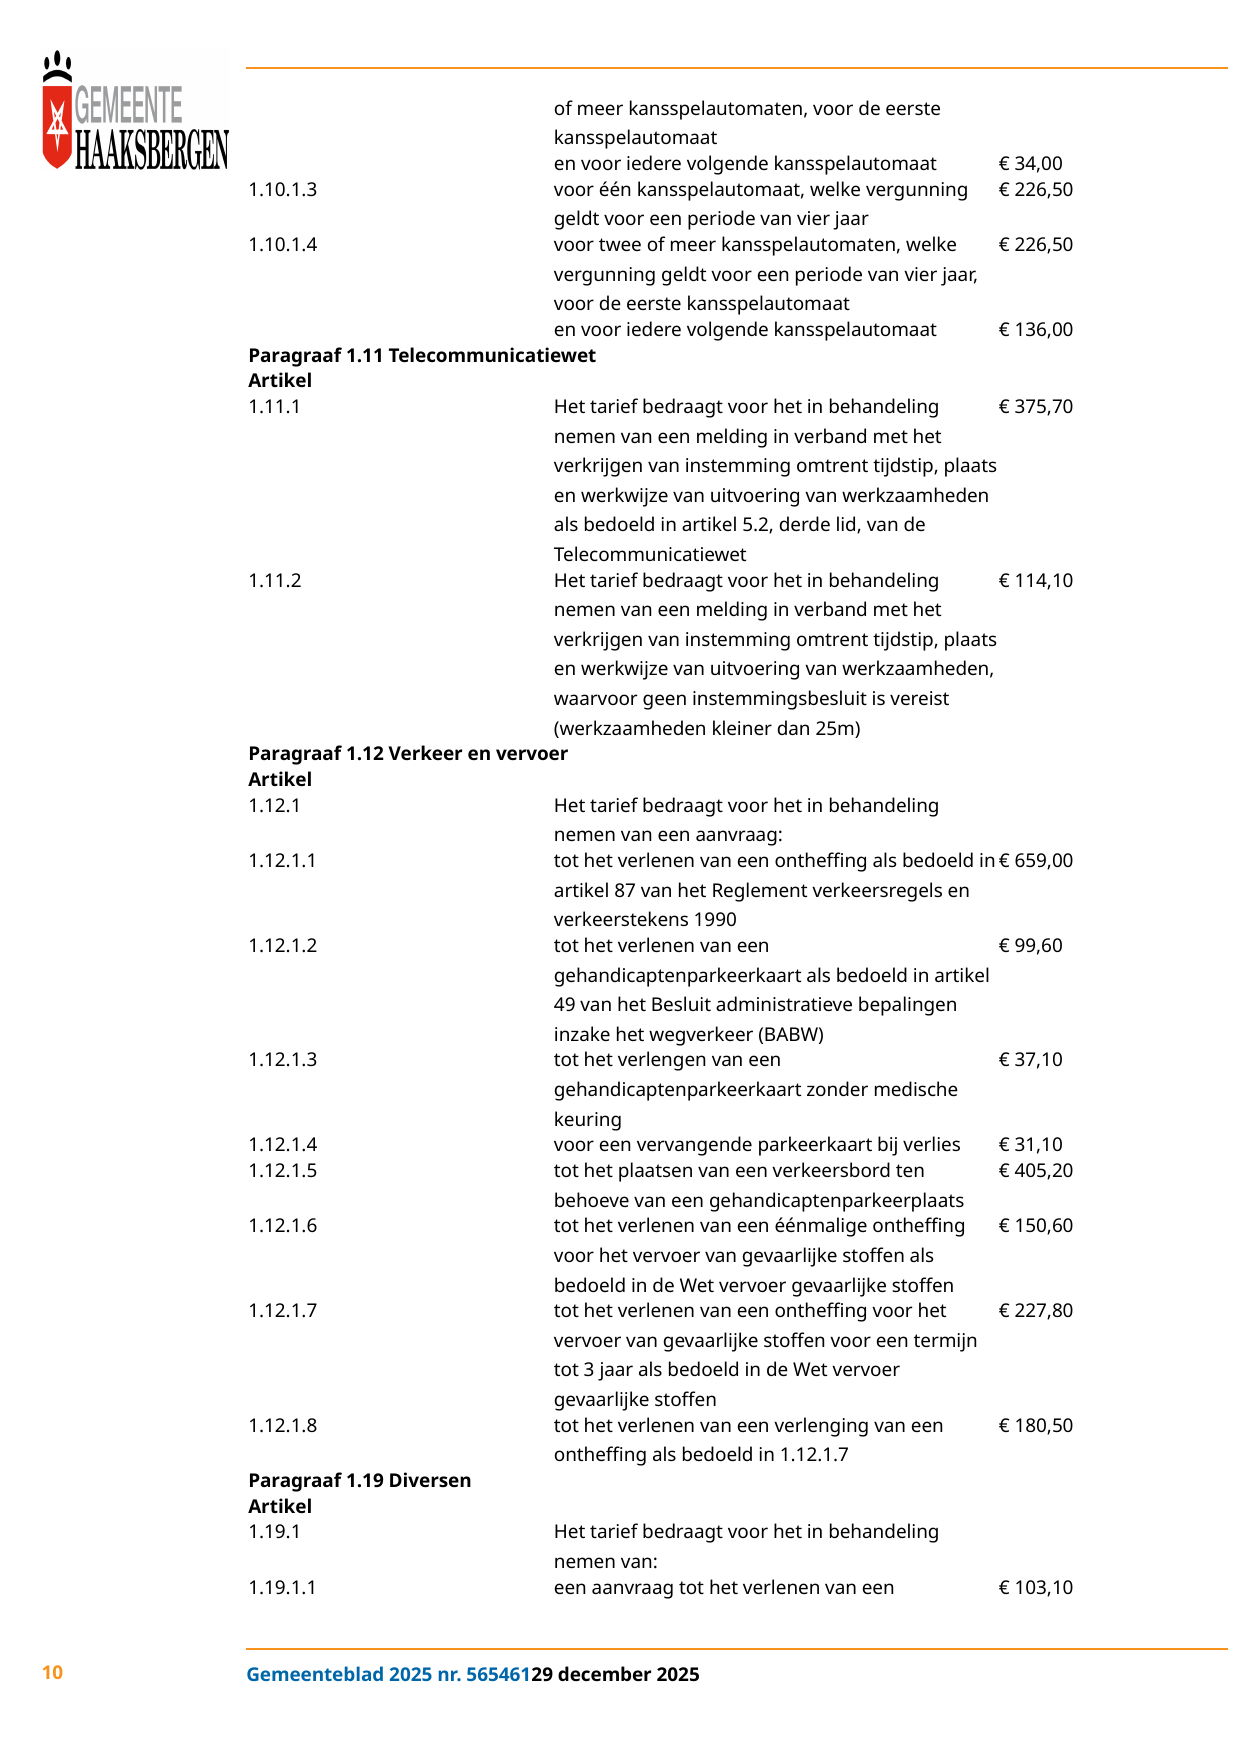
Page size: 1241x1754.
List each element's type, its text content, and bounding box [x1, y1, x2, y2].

table_cell 1.10.1.3 [248, 176, 554, 231]
table_cell € 180,50 [999, 1412, 1152, 1467]
table_cell 1.19.1.1 [248, 1574, 554, 1600]
table_cell Het tarief bedraagt voor het in behandeling nemen van een melding in verband met het verkrijgen van instemming omtrent tijdstip, plaats en werkwijze van uitvoering van werkzaamheden, waarvoor geen instemmingsbesluit is vereist (werkzaamheden kleiner dan 25m) [554, 567, 999, 741]
table_cell tot het verlenen van een gehandicaptenparkeerkaart als bedoeld in artikel 49 van het Besluit administratieve bepalingen inzake het wegverkeer (BABW) [554, 932, 999, 1047]
table_cell Paragraaf 1.11 Telecommunicatiewet [248, 342, 999, 367]
table_cell 1.10.1.4 [248, 231, 554, 316]
table_cell € 136,00 [999, 316, 1152, 342]
table_cell [999, 741, 1152, 766]
table_cell 1.11.1 [248, 393, 554, 567]
table_cell Paragraaf 1.19 Diversen [248, 1467, 999, 1493]
table_cell en voor iedere volgende kansspelautomaat [554, 150, 999, 176]
table_cell € 114,10 [999, 567, 1152, 741]
table_cell tot het plaatsen van een verkeersbord ten behoeve van een gehandicaptenparkeerplaats [554, 1157, 999, 1213]
table_cell [248, 316, 554, 342]
table_cell € 226,50 [999, 176, 1152, 231]
table_cell 1.12.1 [248, 792, 554, 847]
table_cell een aanvraag tot het verlenen van een [554, 1574, 999, 1600]
table_cell [999, 792, 1152, 847]
table_cell € 31,10 [999, 1132, 1152, 1157]
table_cell 1.11.2 [248, 567, 554, 741]
table_cell Artikel [248, 1493, 999, 1519]
table_cell Paragraaf 1.12 Verkeer en vervoer [248, 741, 999, 766]
table_cell 1.19.1 [248, 1519, 554, 1574]
table_cell 1.12.1.4 [248, 1132, 554, 1157]
table_cell € 659,00 [999, 847, 1152, 932]
table_cell of meer kansspelautomaten, voor de eerste kansspelautomaat [554, 95, 999, 150]
table_cell € 103,10 [999, 1574, 1152, 1600]
table_cell 1.12.1.3 [248, 1047, 554, 1132]
table_cell € 34,00 [999, 150, 1152, 176]
table_cell voor twee of meer kansspelautomaten, welke vergunning geldt voor een periode van vier jaar, voor de eerste kansspelautomaat [554, 231, 999, 316]
table_cell € 227,80 [999, 1298, 1152, 1412]
table_cell [999, 766, 1152, 792]
table_cell € 37,10 [999, 1047, 1152, 1132]
table_cell voor één kansspelautomaat, welke vergunning geldt voor een periode van vier jaar [554, 176, 999, 231]
table_cell € 375,70 [999, 393, 1152, 567]
table_cell [248, 95, 554, 150]
table_cell [999, 95, 1152, 150]
table_cell 1.12.1.5 [248, 1157, 554, 1213]
table_cell [999, 368, 1152, 393]
table_cell [999, 1467, 1152, 1493]
table_cell € 226,50 [999, 231, 1152, 316]
table_cell 1.12.1.7 [248, 1298, 554, 1412]
table_cell tot het verlenen van een ontheffing als bedoeld in artikel 87 van het Reglement verkeersregels en verkeerstekens 1990 [554, 847, 999, 932]
table_cell tot het verlengen van een gehandicaptenparkeerkaart zonder medische keuring [554, 1047, 999, 1132]
table_cell 1.12.1.1 [248, 847, 554, 932]
table_cell € 150,60 [999, 1213, 1152, 1297]
table_cell [248, 150, 554, 176]
table_cell en voor iedere volgende kansspelautomaat [554, 316, 999, 342]
table_cell Het tarief bedraagt voor het in behandeling nemen van een melding in verband met het verkrijgen van instemming omtrent tijdstip, plaats en werkwijze van uitvoering van werkzaamheden als bedoeld in artikel 5.2, derde lid, van de Telecommunicatiewet [554, 393, 999, 567]
table_cell [999, 1493, 1152, 1519]
table_cell 1.12.1.2 [248, 932, 554, 1047]
table_cell voor een vervangende parkeerkaart bij verlies [554, 1132, 999, 1157]
table_cell tot het verlenen van een ontheffing voor het vervoer van gevaarlijke stoffen voor een termijn tot 3 jaar als bedoeld in de Wet vervoer gevaarlijke stoffen [554, 1298, 999, 1412]
table_cell tot het verlenen van een verlenging van een ontheffing als bedoeld in 1.12.1.7 [554, 1412, 999, 1467]
table_cell tot het verlenen van een éénmalige ontheffing voor het vervoer van gevaarlijke stoffen als bedoeld in de Wet vervoer gevaarlijke stoffen [554, 1213, 999, 1297]
picture [41, 47, 231, 172]
table_cell € 405,20 [999, 1157, 1152, 1213]
table_cell Het tarief bedraagt voor het in behandeling nemen van: [554, 1519, 999, 1574]
table_cell Artikel [248, 766, 999, 792]
table_cell € 99,60 [999, 932, 1152, 1047]
table_cell [999, 342, 1152, 367]
table_cell Artikel [248, 368, 999, 393]
table_cell Het tarief bedraagt voor het in behandeling nemen van een aanvraag: [554, 792, 999, 847]
table_cell [999, 1519, 1152, 1574]
table_cell 1.12.1.8 [248, 1412, 554, 1467]
table_cell 1.12.1.6 [248, 1213, 554, 1297]
